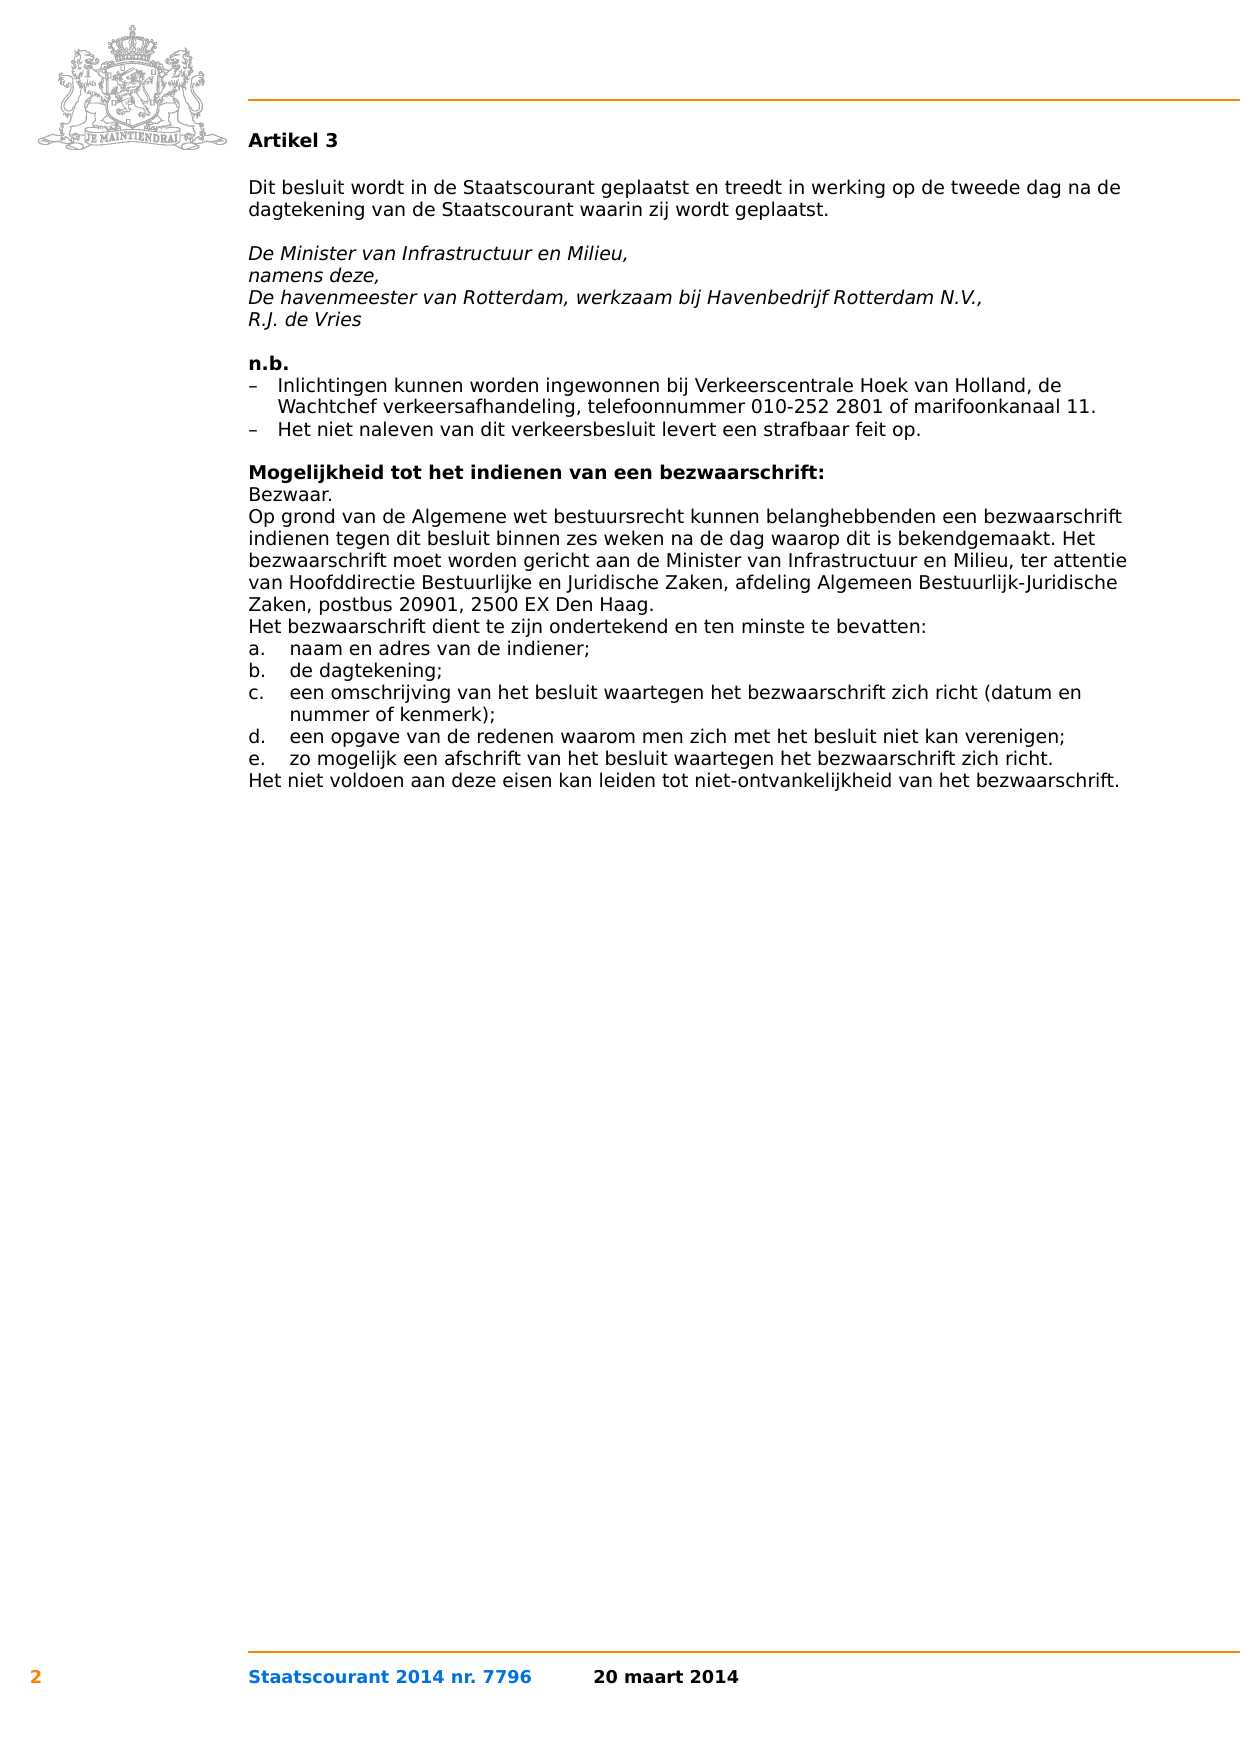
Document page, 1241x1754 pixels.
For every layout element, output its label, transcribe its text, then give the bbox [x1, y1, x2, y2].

text Bezwaar. [248, 484, 1163, 506]
text b. de dagtekening; [248, 660, 1163, 682]
text Op grond van de Algemene wet bestuursrecht kunnen belanghebbenden een bezwaarschrift indienen tegen dit besluit binnen zes weken na de dag waarop dit is bekendgemaakt. Het bezwaarschrift moet worden gericht aan de Minister van Infrastructuur en Milieu, ter attentie van Hoofddirectie Bestuurlijke en Juridische Zaken, afdeling Algemeen Bestuurlijk-Juridische Zaken, postbus 20901, 2500 EX Den Haag. [248, 506, 1163, 616]
text – Inlichtingen kunnen worden ingewonnen bij Verkeerscentrale Hoek van Holland, de Wachtchef verkeersafhandeling, telefoonnummer 010-252 2801 of marifoonkanaal 11. [248, 374, 1163, 418]
text a. naam en adres van de indiener; [248, 638, 1163, 660]
text d. een opgave van de redenen waarom men zich met het besluit niet kan verenigen; [248, 726, 1163, 748]
text – Het niet naleven van dit verkeersbesluit levert een strafbaar feit op. [248, 418, 1163, 440]
text n.b. [248, 352, 1163, 374]
text Het bezwaarschrift dient te zijn ondertekend en ten minste te bevatten: [248, 616, 1163, 638]
text Het niet voldoen aan deze eisen kan leiden tot niet-ontvankelijkheid van het bezwaarschrift. [248, 770, 1163, 792]
text Dit besluit wordt in de Staatscourant geplaatst en treedt in werking op de tweede dag na de dagtekening van de Staatscourant waarin zij wordt geplaatst. [248, 177, 1163, 221]
text De Minister van Infrastructuur en Milieu, namens deze, De havenmeester van Rotterdam, werkzaam bij Havenbedrijf Rotterdam N.V., R.J. de Vries [248, 243, 1163, 331]
picture [38, 25, 227, 150]
subtitle Artikel 3 [248, 130, 1163, 152]
text c. een omschrijving van het besluit waartegen het bezwaarschrift zich richt (datum en nummer of kenmerk); [248, 682, 1163, 726]
text e. zo mogelijk een afschrift van het besluit waartegen het bezwaarschrift zich richt. [248, 748, 1163, 770]
text Mogelijkheid tot het indienen van een bezwaarschrift: [248, 462, 1163, 484]
